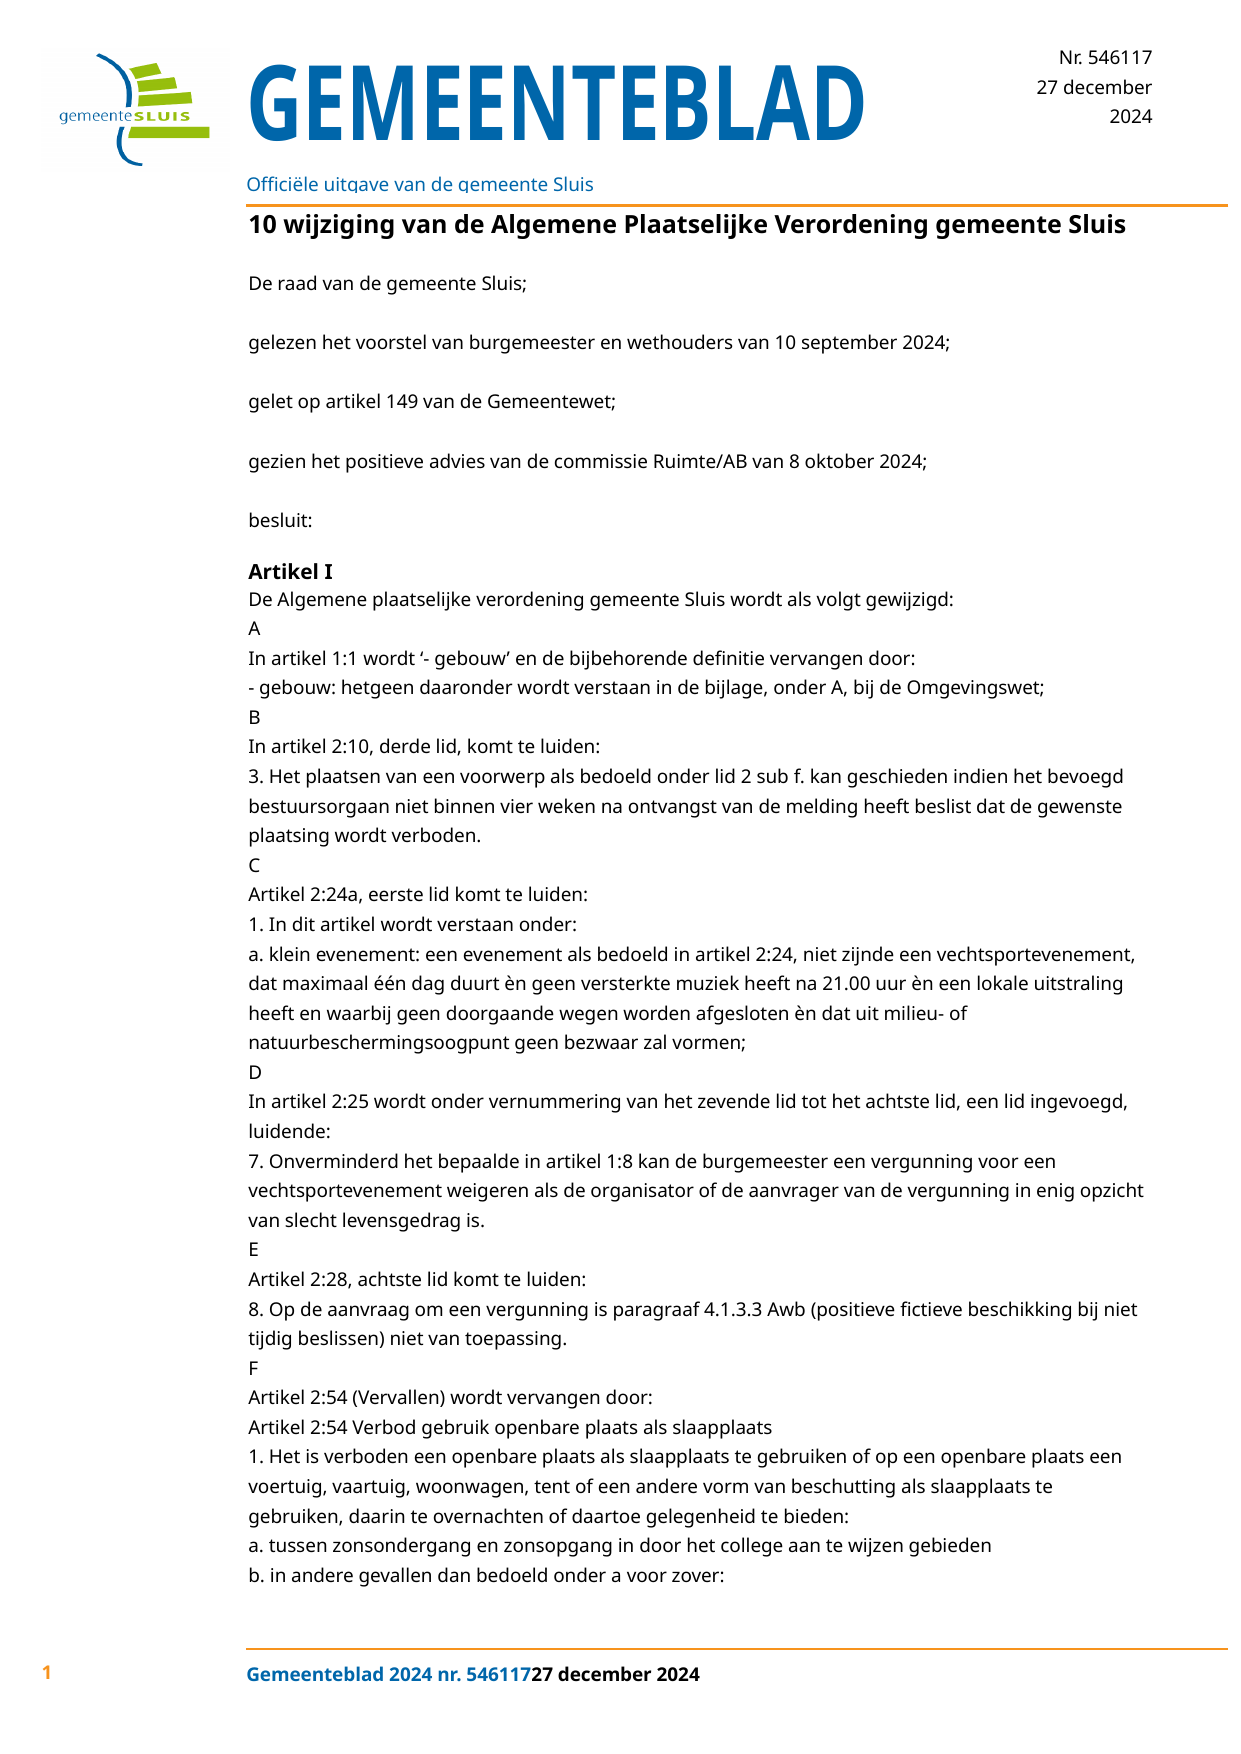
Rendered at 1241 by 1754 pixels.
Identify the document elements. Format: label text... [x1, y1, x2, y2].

text gelet op artikel 149 van de Gemeentewet; [248, 389, 1152, 414]
text E [248, 1237, 1152, 1262]
text Artikel 2:54 (Vervallen) wordt vervangen door: [248, 1384, 1152, 1410]
text In artikel 2:25 wordt onder vernummering van het zevende lid tot het achtste lid, een lid ingevoegd, luidende: [248, 1089, 1152, 1144]
text Artikel 2:28, achtste lid komt te luiden: [248, 1266, 1152, 1292]
text D [248, 1059, 1152, 1085]
text In artikel 2:10, derde lid, komt te luiden: [248, 734, 1152, 759]
text b. in andere gevallen dan bedoeld onder a voor zover: [248, 1562, 1152, 1588]
text 3. Het plaatsen van een voorwerp als bedoeld onder lid 2 sub f. kan geschieden indien het bevoegd bestuursorgaan niet binnen vier weken na ontvangst van de melding heeft beslist dat de gewenste plaatsing wordt verboden. [248, 763, 1152, 848]
text De Algemene plaatselijke verordening gemeente Sluis wordt als volgt gewijzigd: [248, 586, 1152, 612]
text Artikel I [248, 557, 1152, 586]
text F [248, 1355, 1152, 1381]
text C [248, 852, 1152, 878]
text gezien het positieve advies van de commissie Ruimte/AB van 8 oktober 2024; [248, 448, 1152, 473]
text - gebouw: hetgeen daaronder wordt verstaan in de bijlage, onder A, bij de Omgevingswet; [248, 674, 1152, 700]
text a. tussen zonsondergang en zonsopgang in door het college aan te wijzen gebieden [248, 1532, 1152, 1558]
text A [248, 615, 1152, 641]
text a. klein evenement: een evenement als bedoeld in artikel 2:24, niet zijnde een vechtsportevenement, dat maximaal één dag duurt èn geen versterkte muziek heeft na 21.00 uur èn een lokale uitstraling heeft en waarbij geen doorgaande wegen worden afgesloten èn dat uit milieu- of natuurbeschermingsoogpunt geen bezwaar zal vormen; [248, 941, 1152, 1055]
text gelezen het voorstel van burgemeester en wethouders van 10 september 2024; [248, 329, 1152, 355]
text B [248, 704, 1152, 730]
picture [41, 47, 231, 172]
text 10 wijziging van de Algemene Plaatselijke Verordening gemeente Sluis [248, 207, 1152, 241]
text Artikel 2:54 Verbod gebruik openbare plaats als slaapplaats [248, 1414, 1152, 1440]
text 1. In dit artikel wordt verstaan onder: [248, 911, 1152, 937]
text besluit: [248, 507, 1152, 533]
text Artikel 2:24a, eerste lid komt te luiden: [248, 882, 1152, 907]
text 8. Op de aanvraag om een vergunning is paragraaf 4.1.3.3 Awb (positieve fictieve beschikking bij niet tijdig beslissen) niet van toepassing. [248, 1296, 1152, 1351]
text 7. Onverminderd het bepaalde in artikel 1:8 kan de burgemeester een vergunning voor een vechtsportevenement weigeren als de organisator of de aanvrager van de vergunning in enig opzicht van slecht levensgedrag is. [248, 1148, 1152, 1233]
text De raad van de gemeente Sluis; [248, 270, 1152, 296]
text 1. Het is verboden een openbare plaats als slaapplaats te gebruiken of op een openbare plaats een voertuig, vaartuig, woonwagen, tent of een andere vorm van beschutting als slaapplaats te gebruiken, daarin te overnachten of daartoe gelegenheid te bieden: [248, 1444, 1152, 1529]
text In artikel 1:1 wordt ‘- gebouw’ en de bijbehorende definitie vervangen door: [248, 645, 1152, 671]
